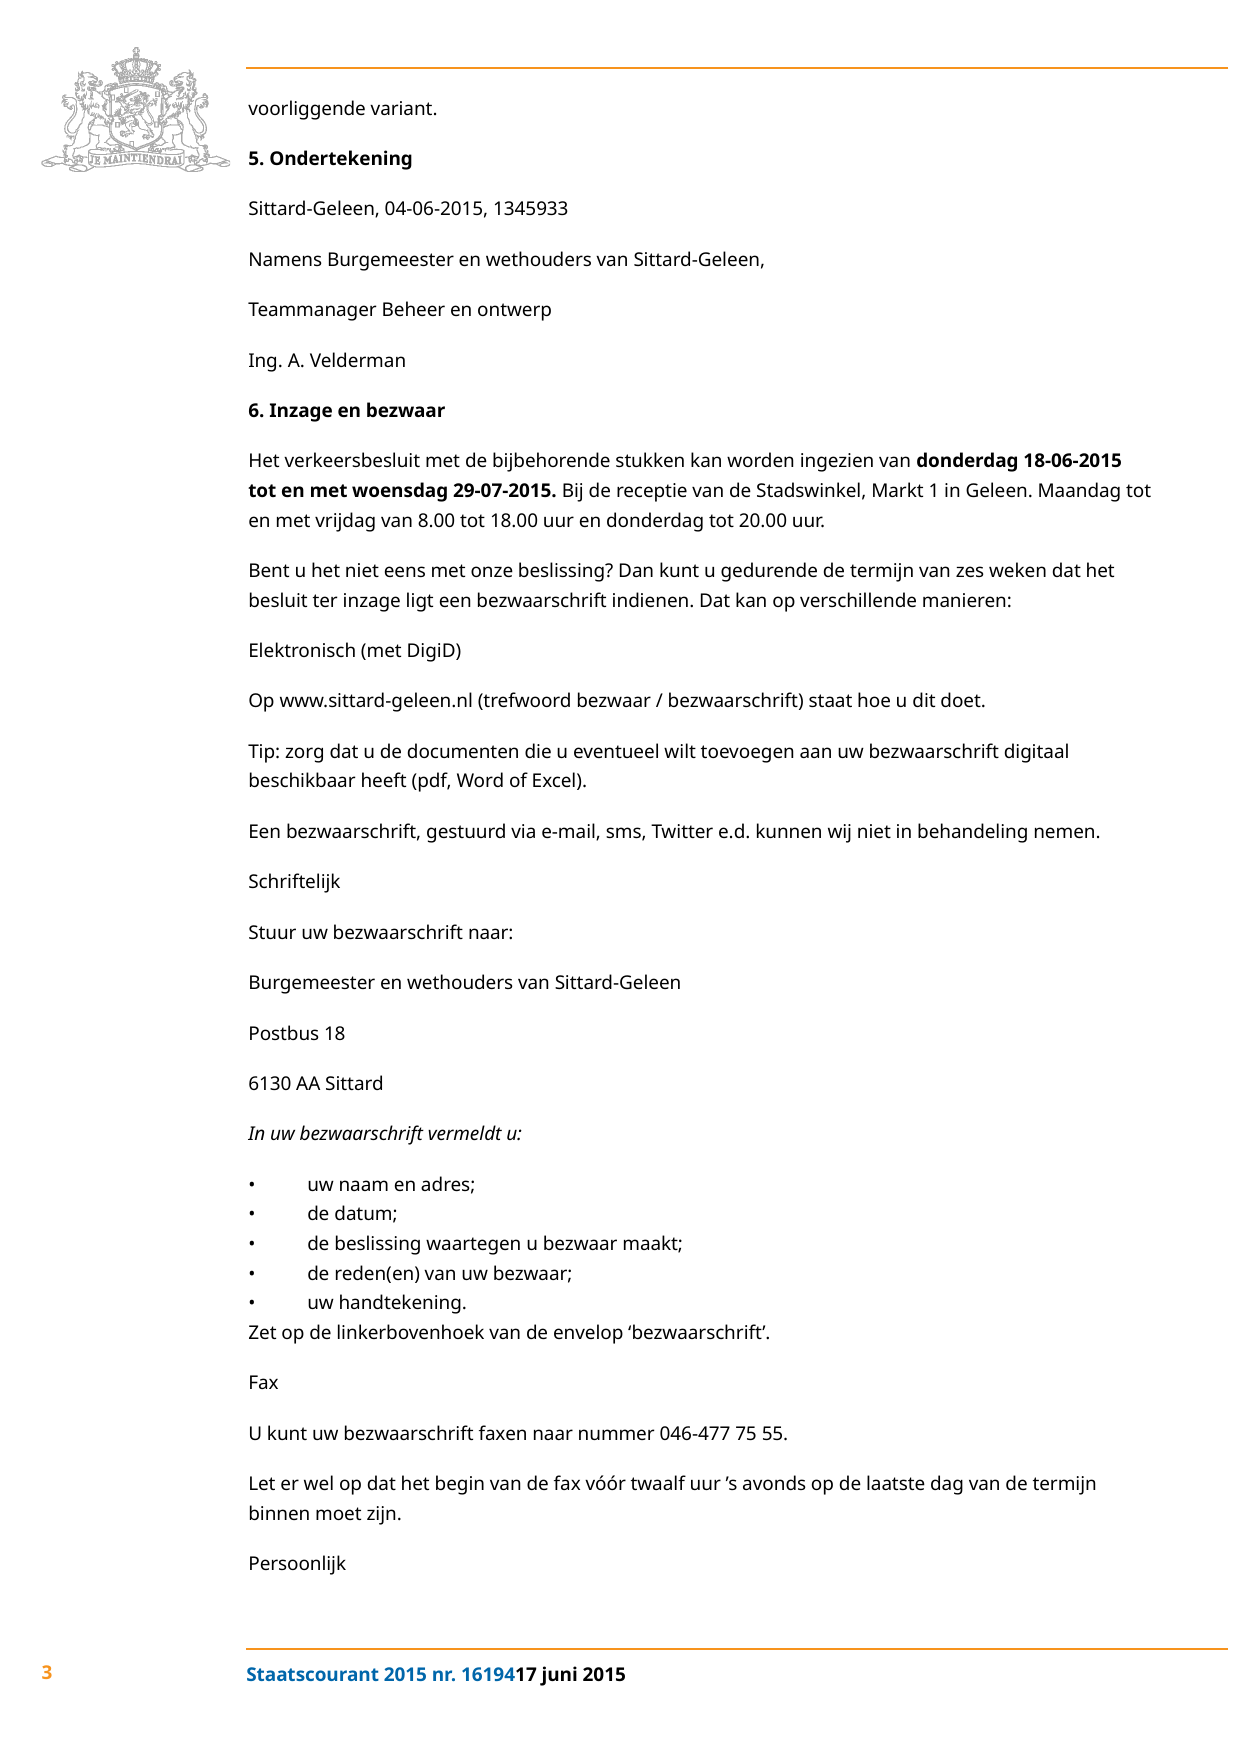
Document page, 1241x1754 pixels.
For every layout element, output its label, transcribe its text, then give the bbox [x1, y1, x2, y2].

text 6130 AA Sittard [248, 1070, 1152, 1096]
text Tip: zorg dat u de documenten die u eventueel wilt toevoegen aan uw bezwaarschrift digitaal beschikbaar heeft (pdf, Word of Excel). [248, 738, 1152, 793]
text Stuur uw bezwaarschrift naar: [248, 919, 1152, 945]
text voorliggende variant. [248, 95, 1152, 121]
text Schriftelijk [248, 868, 1152, 894]
text Sittard-Geleen, 04-06-2015, 1345933 [248, 196, 1152, 221]
text Burgemeester en wethouders van Sittard-Geleen [248, 969, 1152, 995]
list de reden(en) van uw bezwaar; [248, 1260, 1152, 1286]
list de beslissing waartegen u bezwaar maakt; [248, 1230, 1152, 1256]
list de datum; [248, 1201, 1152, 1226]
text 6. Inzage en bezwaar [248, 397, 1152, 423]
text Een bezwaarschrift, gestuurd via e-mail, sms, Twitter e.d. kunnen wij niet in behandeling nemen. [248, 818, 1152, 844]
text Zet op de linkerbovenhoek van de envelop ‘bezwaarschrift’. [248, 1319, 1152, 1345]
text Bent u het niet eens met onze beslissing? Dan kunt u gedurende de termijn van zes weken dat het besluit ter inzage ligt een bezwaarschrift indienen. Dat kan op verschillende manieren: [248, 557, 1152, 613]
list uw naam en adres; [248, 1171, 1152, 1197]
text U kunt uw bezwaarschrift faxen naar nummer 046-477 75 55. [248, 1420, 1152, 1446]
picture [41, 47, 231, 172]
text Namens Burgemeester en wethouders van Sittard-Geleen, [248, 246, 1152, 272]
text Ing. A. Velderman [248, 347, 1152, 373]
text Teammanager Beheer en ontwerp [248, 296, 1152, 322]
text In uw bezwaarschrift vermeldt u: [248, 1121, 1152, 1146]
text Op www.sittard-geleen.nl (trefwoord bezwaar / bezwaarschrift) staat hoe u dit doet. [248, 688, 1152, 713]
text Fax [248, 1369, 1152, 1395]
text Het verkeersbesluit met de bijbehorende stukken kan worden ingezien van donderdag 18-06-2015 tot en met woensdag 29-07-2015. Bij de receptie van de Stadswinkel, Markt 1 in Geleen. Maandag tot en met vrijdag van 8.00 tot 18.00 uur en donderdag tot 20.00 uur. [248, 448, 1152, 533]
list uw handtekening. [248, 1289, 1152, 1315]
text 5. Ondertekening [248, 145, 1152, 171]
text Let er wel op dat het begin van de fax vóór twaalf uur ’s avonds op de laatste dag van de termijn binnen moet zijn. [248, 1470, 1152, 1526]
text Postbus 18 [248, 1020, 1152, 1046]
text Persoonlijk [248, 1550, 1152, 1576]
text Elektronisch (met DigiD) [248, 637, 1152, 663]
